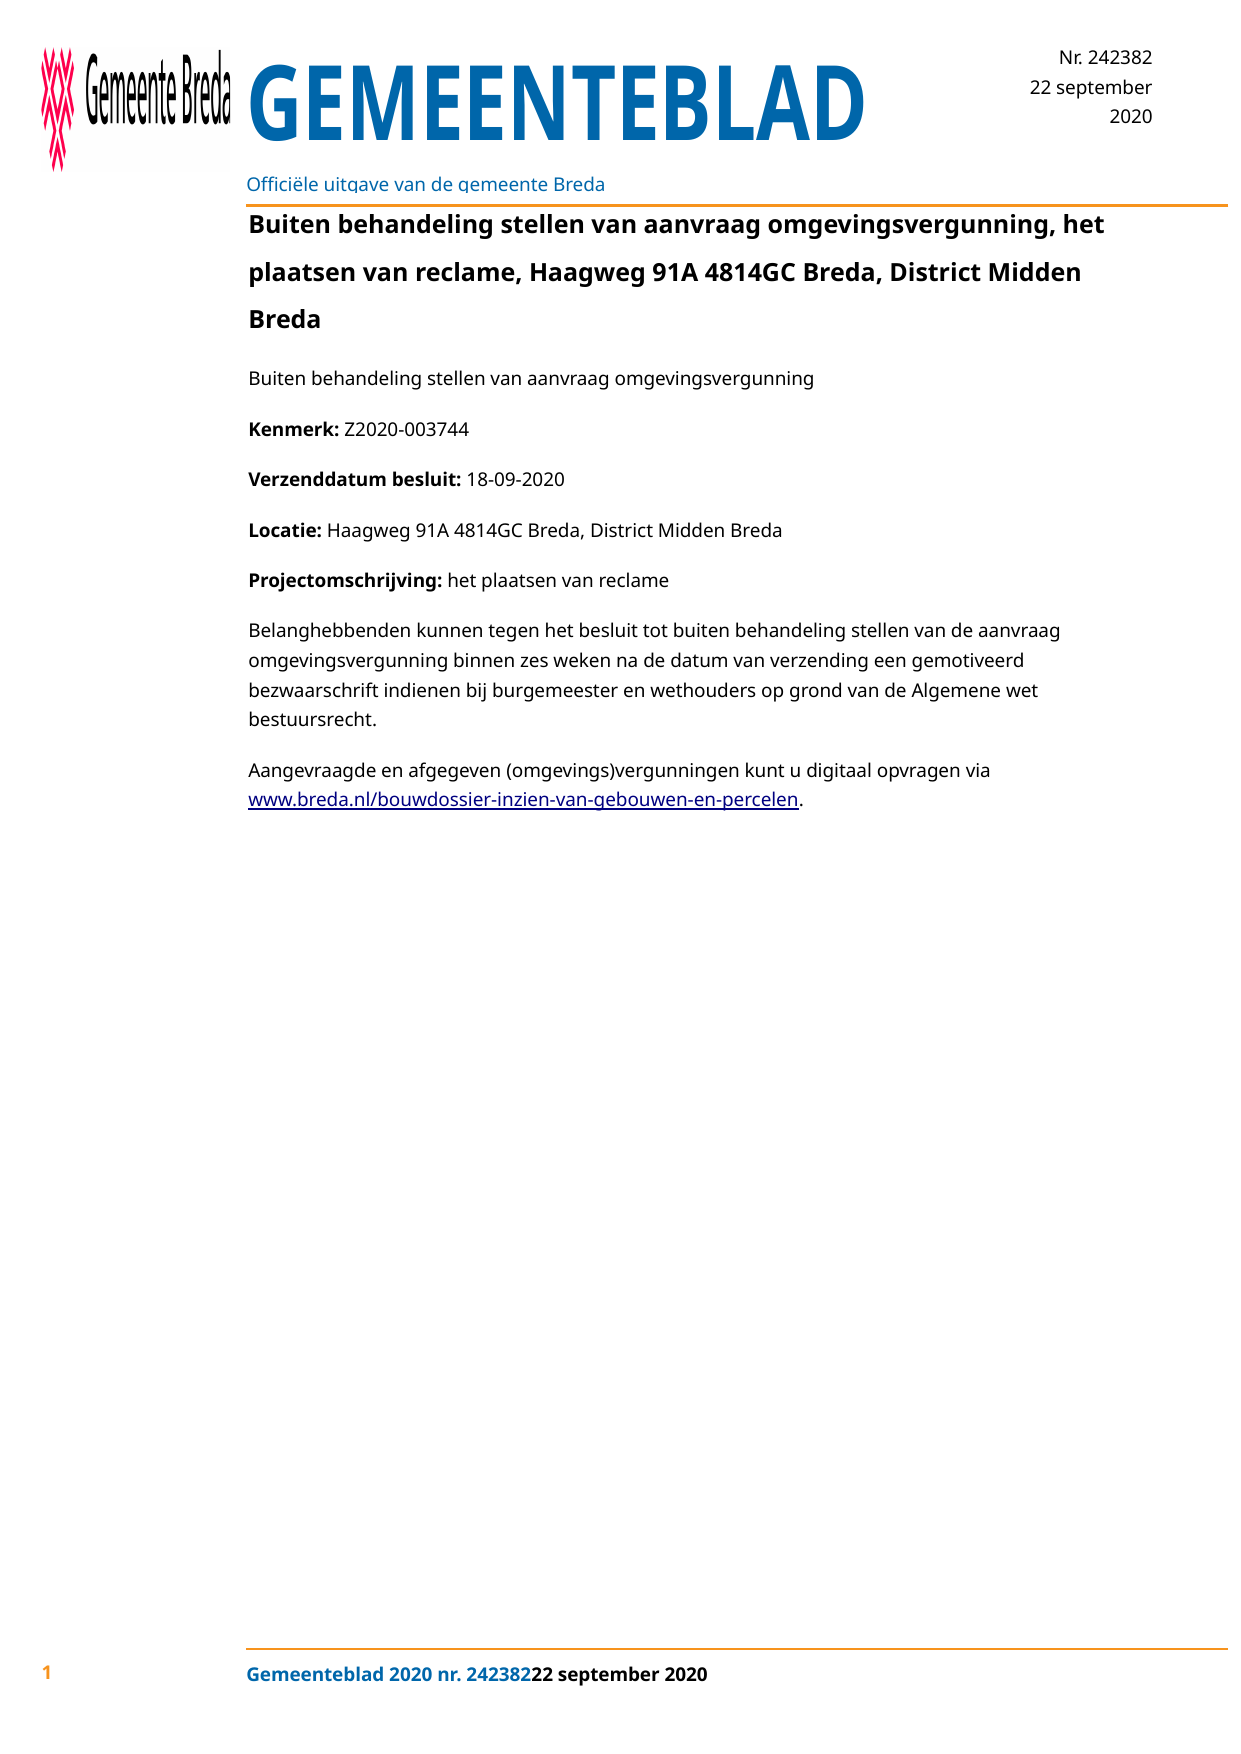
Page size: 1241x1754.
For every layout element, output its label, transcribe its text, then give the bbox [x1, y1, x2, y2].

picture [41, 47, 231, 172]
text Aangevraagde en afgegeven (omgevings)vergunningen kunt u digitaal opvragen via www.breda.nl/bouwdossier-inzien-van-gebouwen-en-percelen. [248, 757, 1152, 812]
text Belanghebbenden kunnen tegen het besluit tot buiten behandeling stellen van de aanvraag omgevingsvergunning binnen zes weken na de datum van verzending een gemotiveerd bezwaarschrift indienen bij burgemeester en wethouders op grond van de Algemene wet bestuursrecht. [248, 618, 1152, 732]
text Locatie: Haagweg 91A 4814GC Breda, District Midden Breda [248, 517, 1152, 542]
text Buiten behandeling stellen van aanvraag omgevingsvergunning [248, 366, 1152, 391]
text Buiten behandeling stellen van aanvraag omgevingsvergunning, het plaatsen van reclame, Haagweg 91A 4814GC Breda, District Midden Breda [248, 207, 1152, 336]
text Projectomschrijving: het plaatsen van reclame [248, 567, 1152, 593]
text Kenmerk: Z2020-003744 [248, 416, 1152, 442]
text Verzenddatum besluit: 18-09-2020 [248, 466, 1152, 492]
